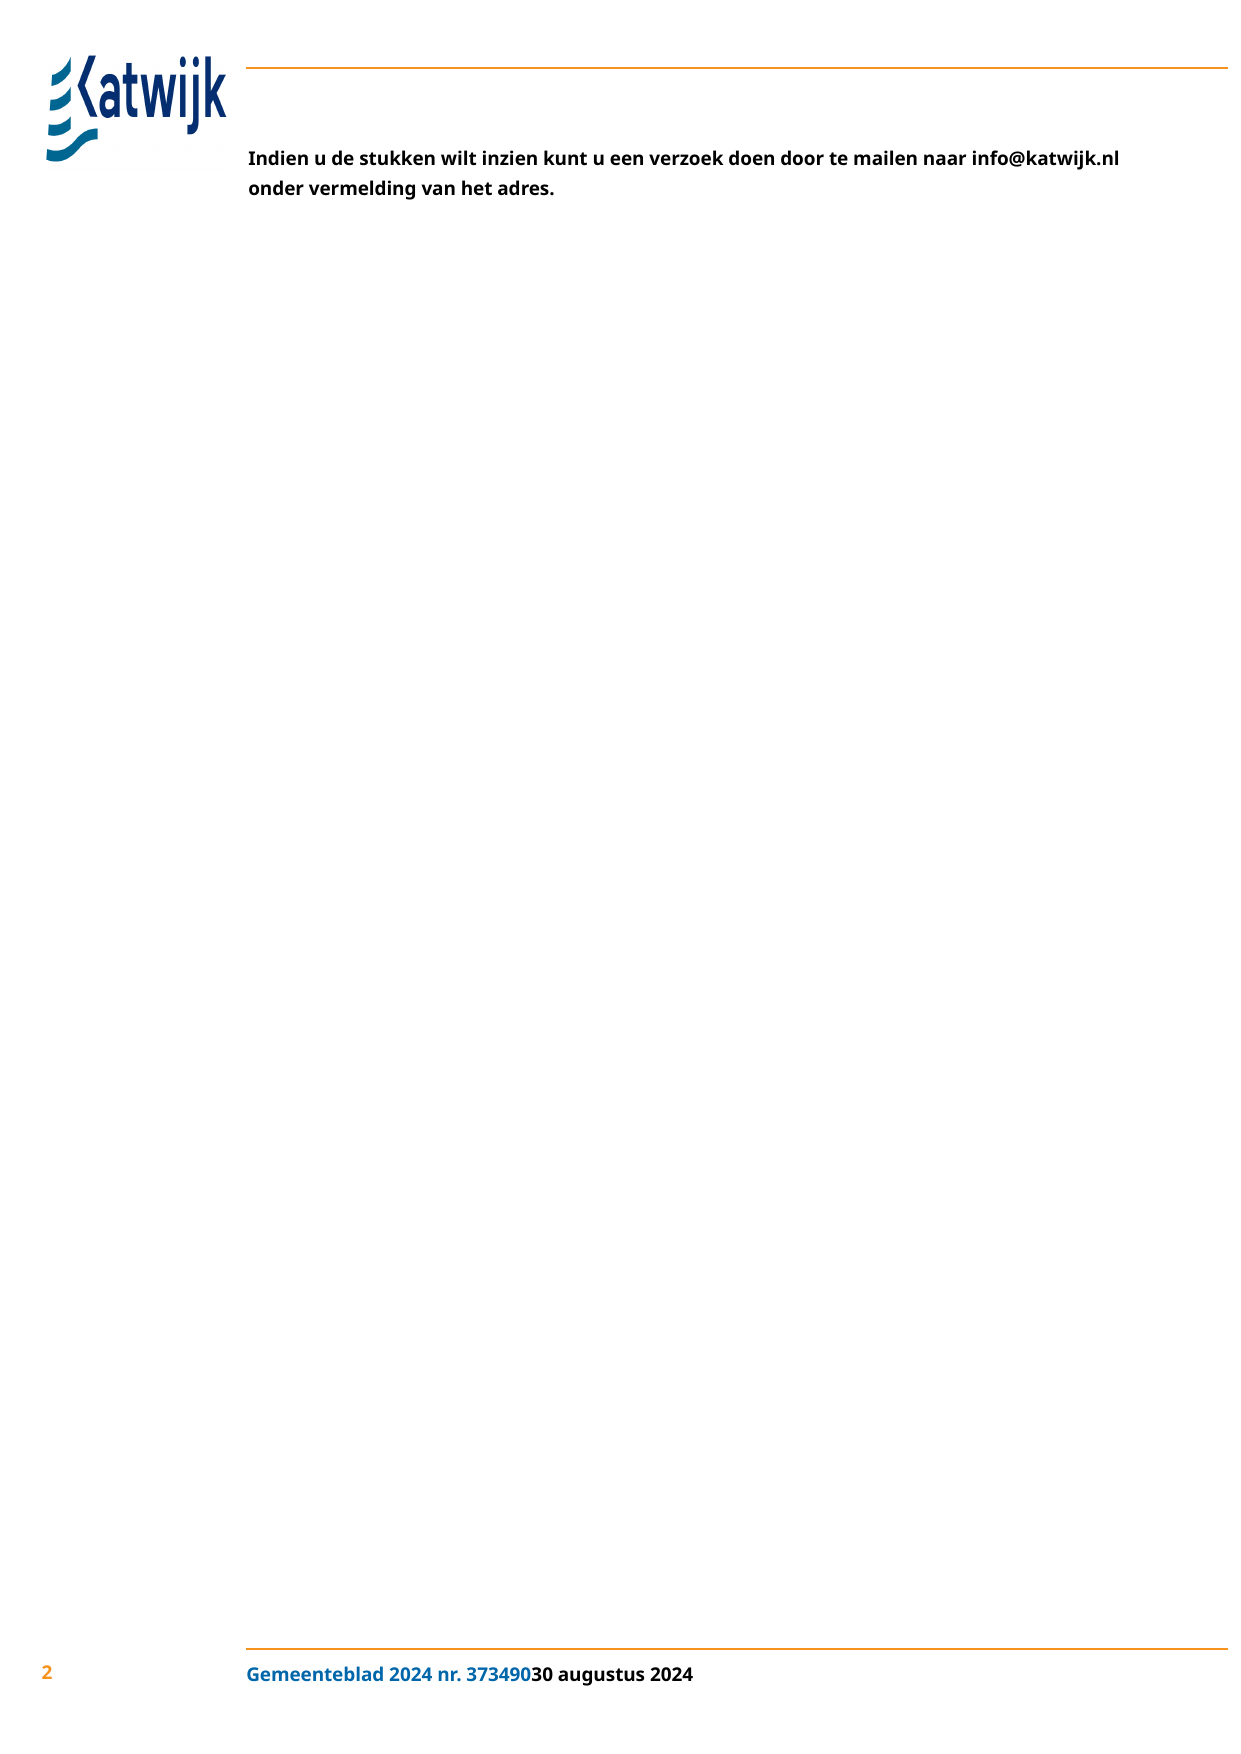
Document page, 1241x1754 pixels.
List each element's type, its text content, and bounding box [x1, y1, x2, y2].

picture [41, 47, 231, 172]
text Indien u de stukken wilt inzien kunt u een verzoek doen door te mailen naar info@katwijk.nl onder vermelding van het adres. [248, 145, 1152, 201]
